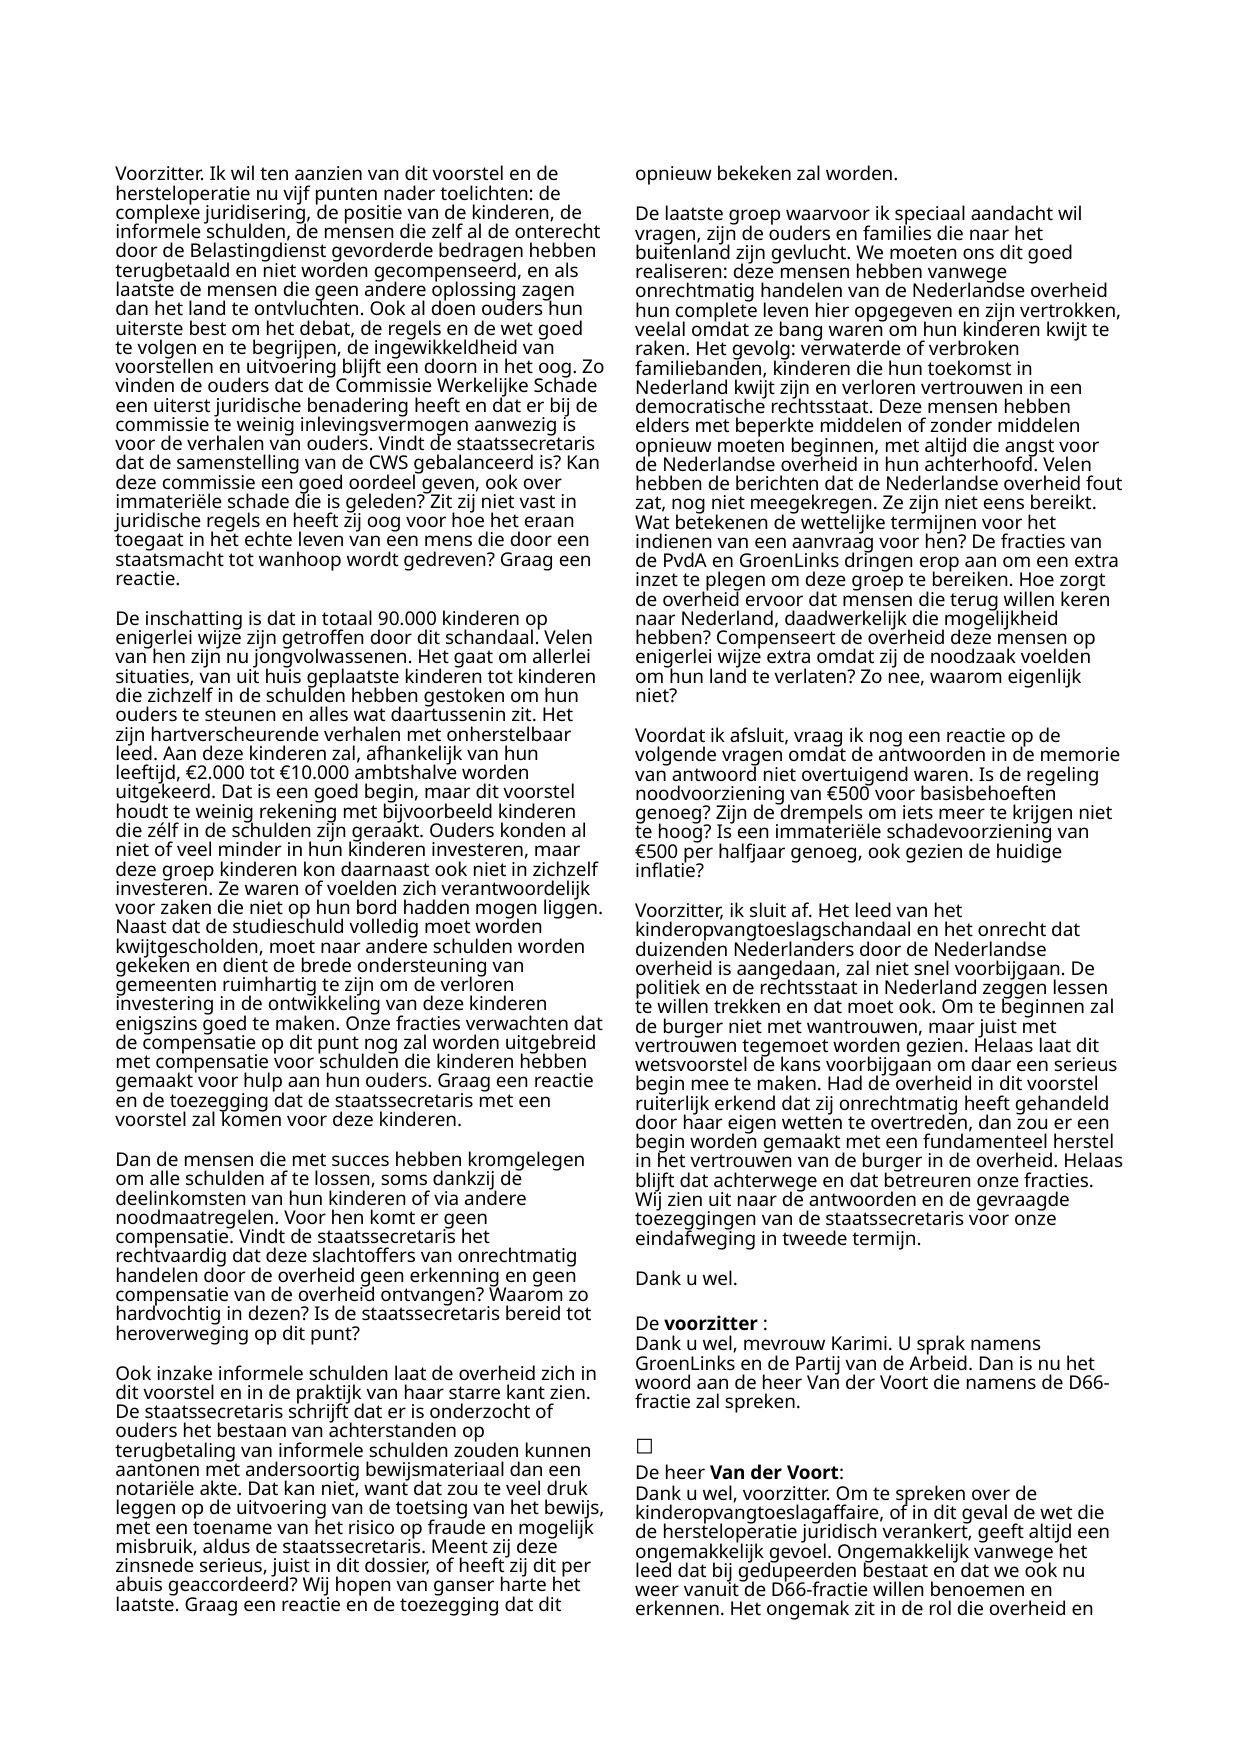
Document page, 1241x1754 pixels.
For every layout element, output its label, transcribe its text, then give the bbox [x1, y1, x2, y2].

text Dank u wel. [635, 1269, 1125, 1289]
text Ook inzake informele schulden laat de overheid zich in dit voorstel en in de praktijk van haar starre kant zien. De staatssecretaris schrijft dat er is onderzocht of ouders het bestaan van achterstanden op terugbetaling van informele schulden zouden kunnen aantonen met andersoortig bewijsmateriaal dan een notariële akte. Dat kan niet, want dat zou te veel druk leggen op de uitvoering van de toetsing van het bewijs, met een toename van het risico op fraude en mogelijk misbruik, aldus de staatssecretaris. Meent zij deze zinsnede serieus, juist in dit dossier, of heeft zij dit per abuis geaccordeerd? Wij hopen van ganser harte het laatste. Graag een reactie en de toezegging dat dit [115, 1364, 605, 1615]
text ⬜ [635, 1433, 1125, 1459]
text Voorzitter, ik sluit af. Het leed van het kinderopvangtoeslagschandaal en het onrecht dat duizenden Nederlanders door de Nederlandse overheid is aangedaan, zal niet snel voorbijgaan. De politiek en de rechtsstaat in Nederland zeggen lessen te willen trekken en dat moet ook. Om te beginnen zal de burger niet met wantrouwen, maar juist met vertrouwen tegemoet worden gezien. Helaas laat dit wetsvoorstel de kans voorbijgaan om daar een serieus begin mee te maken. Had de overheid in dit voorstel ruiterlijk erkend dat zij onrechtmatig heeft gehandeld door haar eigen wetten te overtreden, dan zou er een begin worden gemaakt met een fundamenteel herstel in het vertrouwen van de burger in de overheid. Helaas blijft dat achterwege en dat betreuren onze fracties. Wij zien uit naar de antwoorden en de gevraagde toezeggingen van de staatssecretaris voor onze eindafweging in tweede termijn. [635, 902, 1125, 1249]
text Dank u wel, voorzitter. Om te spreken over de kinderopvangtoeslagaffaire, of in dit geval de wet die de hersteloperatie juridisch verankert, geeft altijd een ongemakkelijk gevoel. Ongemakkelijk vanwege het leed dat bij gedupeerden bestaat en dat we ook nu weer vanuit de D66-fractie willen benoemen en erkennen. Het ongemak zit in de rol die overheid en [635, 1485, 1125, 1620]
text De laatste groep waarvoor ik speciaal aandacht wil vragen, zijn de ouders en families die naar het buitenland zijn gevlucht. We moeten ons dit goed realiseren: deze mensen hebben vanwege onrechtmatig handelen van de Nederlandse overheid hun complete leven hier opgegeven en zijn vertrokken, veelal omdat ze bang waren om hun kinderen kwijt te raken. Het gevolg: verwaterde of verbroken familiebanden, kinderen die hun toekomst in Nederland kwijt zijn en verloren vertrouwen in een democratische rechtsstaat. Deze mensen hebben elders met beperkte middelen of zonder middelen opnieuw moeten beginnen, met altijd die angst voor de Nederlandse overheid in hun achterhoofd. Velen hebben de berichten dat de Nederlandse overheid fout zat, nog niet meegekregen. Ze zijn niet eens bereikt. Wat betekenen de wettelijke termijnen voor het indienen van een aanvraag voor hen? De fracties van de PvdA en GroenLinks dringen erop aan om een extra inzet te plegen om deze groep te bereiken. Hoe zorgt de overheid ervoor dat mensen die terug willen keren naar Nederland, daadwerkelijk die mogelijkheid hebben? Compenseert de overheid deze mensen op enigerlei wijze extra omdat zij de noodzaak voelden om hun land te verlaten? Zo nee, waarom eigenlijk niet? [635, 205, 1125, 706]
text De voorzitter : [635, 1310, 1125, 1335]
text Dank u wel, mevrouw Karimi. U sprak namens GroenLinks en de Partij van de Arbeid. Dan is nu het woord aan de heer Van der Voort die namens de D66-fractie zal spreken. [635, 1335, 1125, 1412]
text Voordat ik afsluit, vraag ik nog een reactie op de volgende vragen omdat de antwoorden in de memorie van antwoord niet overtuigend waren. Is de regeling noodvoorziening van €500 voor basisbehoeften genoeg? Zijn de drempels om iets meer te krijgen niet te hoog? Is een immateriële schadevoorziening van €500 per halfjaar genoeg, ook gezien de huidige inflatie? [635, 727, 1125, 881]
text opnieuw bekeken zal worden. [635, 165, 1125, 184]
text Dan de mensen die met succes hebben kromgelegen om alle schulden af te lossen, soms dankzij de deelinkomsten van hun kinderen of via andere noodmaatregelen. Voor hen komt er geen compensatie. Vindt de staatssecretaris het rechtvaardig dat deze slachtoffers van onrechtmatig handelen door de overheid geen erkenning en geen compensatie van de overheid ontvangen? Waarom zo hardvochtig in dezen? Is de staatssecretaris bereid tot heroverweging op dit punt? [115, 1151, 605, 1344]
text De heer Van der Voort: [635, 1459, 1125, 1485]
text De inschatting is dat in totaal 90.000 kinderen op enigerlei wijze zijn getroffen door dit schandaal. Velen van hen zijn nu jongvolwassenen. Het gaat om allerlei situaties, van uit huis geplaatste kinderen tot kinderen die zichzelf in de schulden hebben gestoken om hun ouders te steunen en alles wat daartussenin zit. Het zijn hartverscheurende verhalen met onherstelbaar leed. Aan deze kinderen zal, afhankelijk van hun leeftijd, €2.000 tot €10.000 ambtshalve worden uitgekeerd. Dat is een goed begin, maar dit voorstel houdt te weinig rekening met bijvoorbeeld kinderen die zélf in de schulden zijn geraakt. Ouders konden al niet of veel minder in hun kinderen investeren, maar deze groep kinderen kon daarnaast ook niet in zichzelf investeren. Ze waren of voelden zich verantwoordelijk voor zaken die niet op hun bord hadden mogen liggen. Naast dat de studieschuld volledig moet worden kwijtgescholden, moet naar andere schulden worden gekeken en dient de brede ondersteuning van gemeenten ruimhartig te zijn om de verloren investering in de ontwikkeling van deze kinderen enigszins goed te maken. Onze fracties verwachten dat de compensatie op dit punt nog zal worden uitgebreid met compensatie voor schulden die kinderen hebben gemaakt voor hulp aan hun ouders. Graag een reactie en de toezegging dat de staatssecretaris met een voorstel zal komen voor deze kinderen. [115, 610, 605, 1130]
text Voorzitter. Ik wil ten aanzien van dit voorstel en de hersteloperatie nu vijf punten nader toelichten: de complexe juridisering, de positie van de kinderen, de informele schulden, de mensen die zelf al de onterecht door de Belastingdienst gevorderde bedragen hebben terugbetaald en niet worden gecompenseerd, en als laatste de mensen die geen andere oplossing zagen dan het land te ontvluchten. Ook al doen ouders hun uiterste best om het debat, de regels en de wet goed te volgen en te begrijpen, de ingewikkeldheid van voorstellen en uitvoering blijft een doorn in het oog. Zo vinden de ouders dat de Commissie Werkelijke Schade een uiterst juridische benadering heeft en dat er bij de commissie te weinig inlevingsvermogen aanwezig is voor de verhalen van ouders. Vindt de staatssecretaris dat de samenstelling van de CWS gebalanceerd is? Kan deze commissie een goed oordeel geven, ook over immateriële schade die is geleden? Zit zij niet vast in juridische regels en heeft zij oog voor hoe het eraan toegaat in het echte leven van een mens die door een staatsmacht tot wanhoop wordt gedreven? Graag een reactie. [115, 165, 605, 589]
